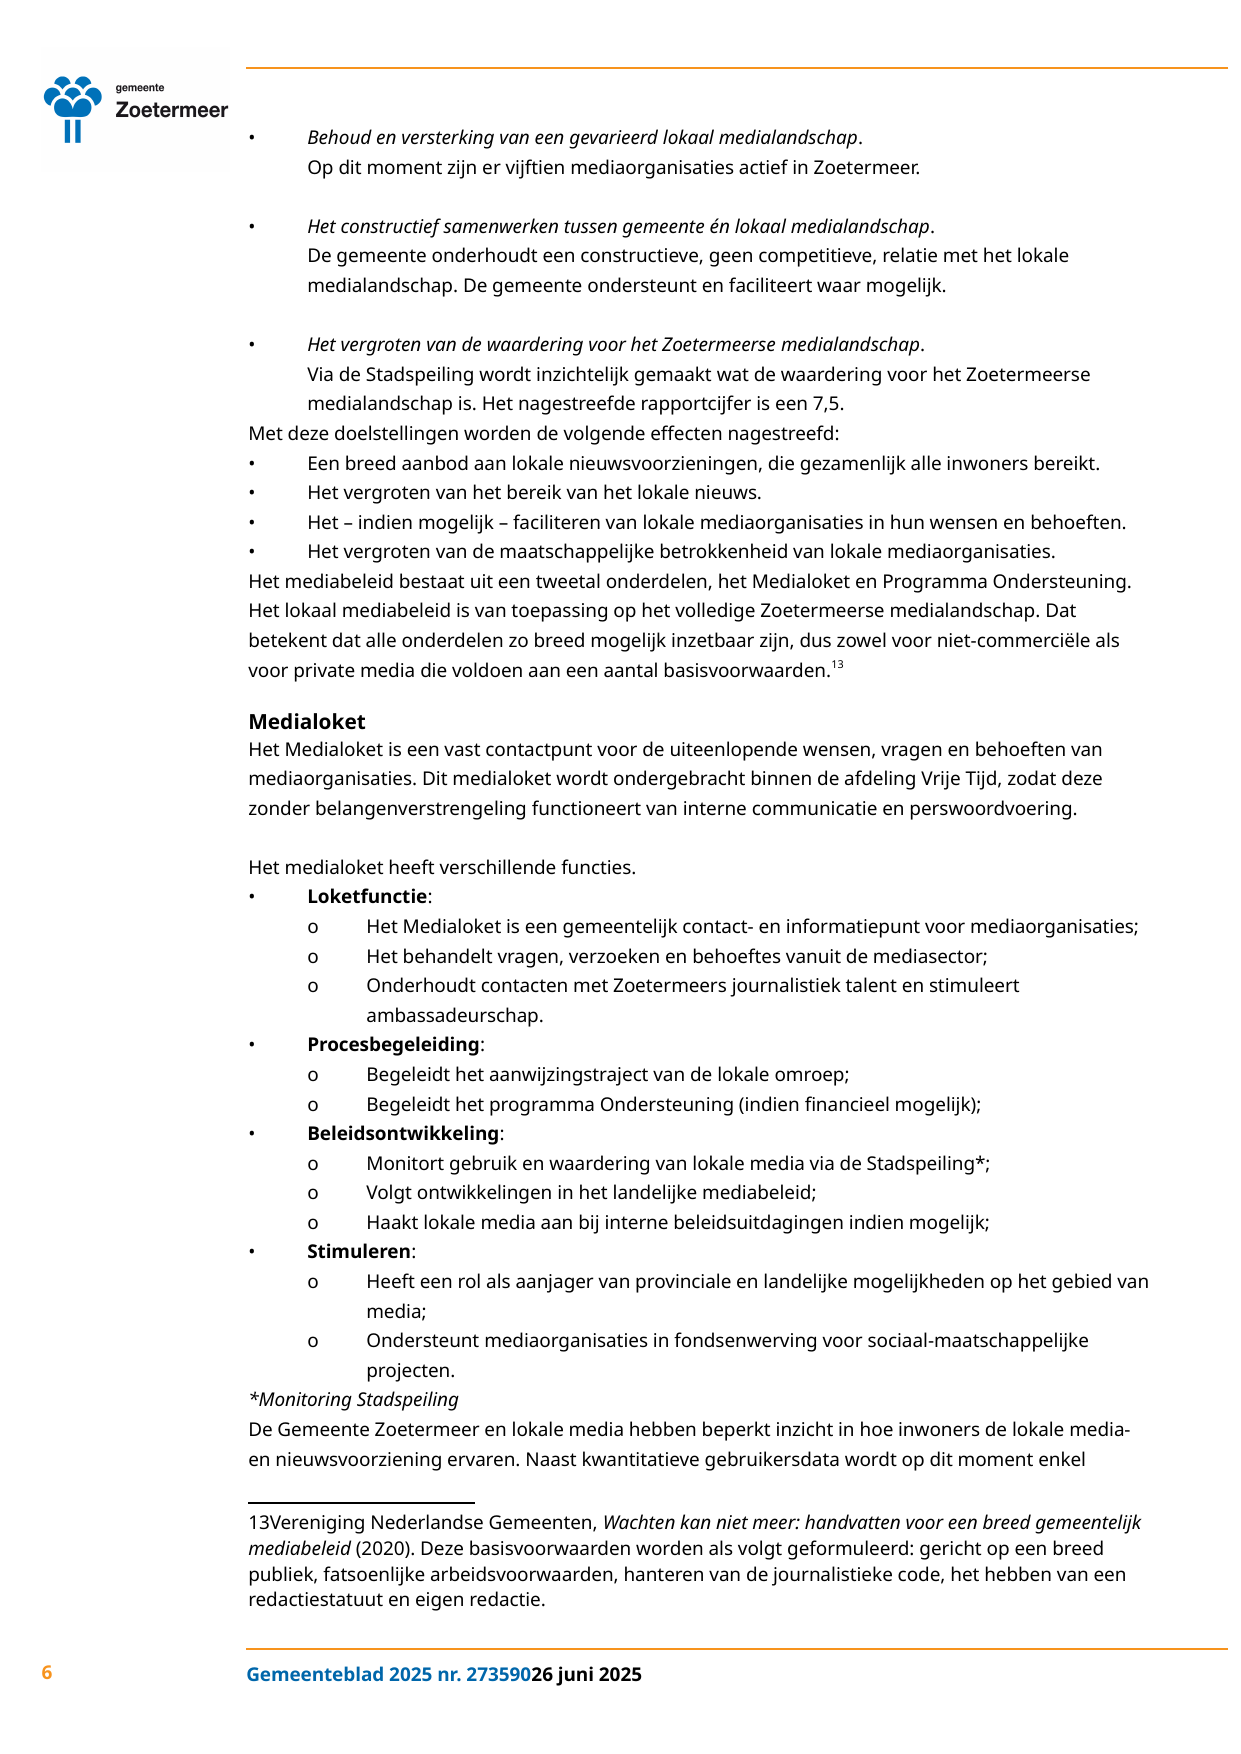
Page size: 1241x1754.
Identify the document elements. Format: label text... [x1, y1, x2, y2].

list Op dit moment zijn er vijftien mediaorganisaties actief in Zoetermeer. [248, 154, 1152, 180]
list Procesbegeleiding: [248, 1032, 1152, 1057]
list Het – indien mogelijk – faciliteren van lokale mediaorganisaties in hun wensen en behoeften. [248, 509, 1152, 535]
list Het Medialoket is een gemeentelijk contact- en informatiepunt voor mediaorganisaties; [307, 913, 1152, 939]
text Met deze doelstellingen worden de volgende effecten nagestreefd: [248, 420, 1152, 446]
list Behoud en versterking van een gevarieerd lokaal medialandschap. [248, 124, 1152, 150]
list Monitort gebruik en waardering van lokale media via de Stadspeiling*; [307, 1150, 1152, 1176]
text Het mediabeleid bestaat uit een tweetal onderdelen, het Medialoket en Programma Ondersteuning. Het lokaal mediabeleid is van toepassing op het volledige Zoetermeerse medialandschap. Dat betekent dat alle onderdelen zo breed mogelijk inzetbaar zijn, dus zowel voor niet-commerciële als voor private media die voldoen aan een aantal basisvoorwaarden. [248, 568, 1152, 683]
list Het vergroten van het bereik van het lokale nieuws. [248, 479, 1152, 505]
list Volgt ontwikkelingen in het landelijke mediabeleid; [307, 1179, 1152, 1205]
list Ondersteunt mediaorganisaties in fondsenwerving voor sociaal-maatschappelijke projecten. [307, 1327, 1152, 1383]
list Het constructief samenwerken tussen gemeente én lokaal medialandschap. [248, 213, 1152, 239]
picture [41, 47, 231, 172]
list De gemeente onderhoudt een constructieve, geen competitieve, relatie met het lokale medialandschap. De gemeente ondersteunt en faciliteert waar mogelijk. [248, 243, 1152, 298]
text De Gemeente Zoetermeer en lokale media hebben beperkt inzicht in hoe inwoners de lokale media- en nieuwsvoorziening ervaren. Naast kwantitatieve gebruikersdata wordt op dit moment enkel [248, 1416, 1152, 1471]
text *Monitoring Stadspeiling [248, 1387, 1152, 1412]
list Stimuleren: [248, 1239, 1152, 1264]
list Het behandelt vragen, verzoeken en behoeftes vanuit de mediasector; [307, 943, 1152, 968]
text Medialoket [248, 707, 1152, 736]
text Het Medialoket is een vast contactpunt voor de uiteenlopende wensen, vragen en behoeften van mediaorganisaties. Dit medialoket wordt ondergebracht binnen de afdeling Vrije Tijd, zodat deze zonder belangenverstrengeling functioneert van interne communicatie en perswoordvoering. [248, 736, 1152, 821]
list Haakt lokale media aan bij interne beleidsuitdagingen indien mogelijk; [307, 1209, 1152, 1235]
list Loketfunctie: [248, 884, 1152, 909]
text Het medialoket heeft verschillende functies. [248, 854, 1152, 880]
list Beleidsontwikkeling: [248, 1120, 1152, 1146]
text Vereniging Nederlandse Gemeenten, Wachten kan niet meer: handvatten voor een breed gemeentelijk mediabeleid (2020). Deze basisvoorwaarden worden als volgt geformuleerd: gericht op een breed publiek, fatsoenlijke arbeidsvoorwaarden, hanteren van de journalistieke code, het hebben van een redactiestatuut en eigen redactie. [248, 1509, 1152, 1612]
list Het vergroten van de maatschappelijke betrokkenheid van lokale mediaorganisaties. [248, 538, 1152, 564]
list Een breed aanbod aan lokale nieuwsvoorzieningen, die gezamenlijk alle inwoners bereikt. [248, 450, 1152, 476]
list Onderhoudt contacten met Zoetermeers journalistiek talent en stimuleert ambassadeurschap. [307, 972, 1152, 1028]
list Heeft een rol als aanjager van provinciale en landelijke mogelijkheden op het gebied van media; [307, 1268, 1152, 1323]
list Begeleidt het programma Ondersteuning (indien financieel mogelijk); [307, 1091, 1152, 1116]
list Het vergroten van de waardering voor het Zoetermeerse medialandschap. [248, 331, 1152, 357]
list Begeleidt het aanwijzingstraject van de lokale omroep; [307, 1061, 1152, 1087]
list Via de Stadspeiling wordt inzichtelijk gemaakt wat de waardering voor het Zoetermeerse medialandschap is. Het nagestreefde rapportcijfer is een 7,5. [248, 361, 1152, 416]
